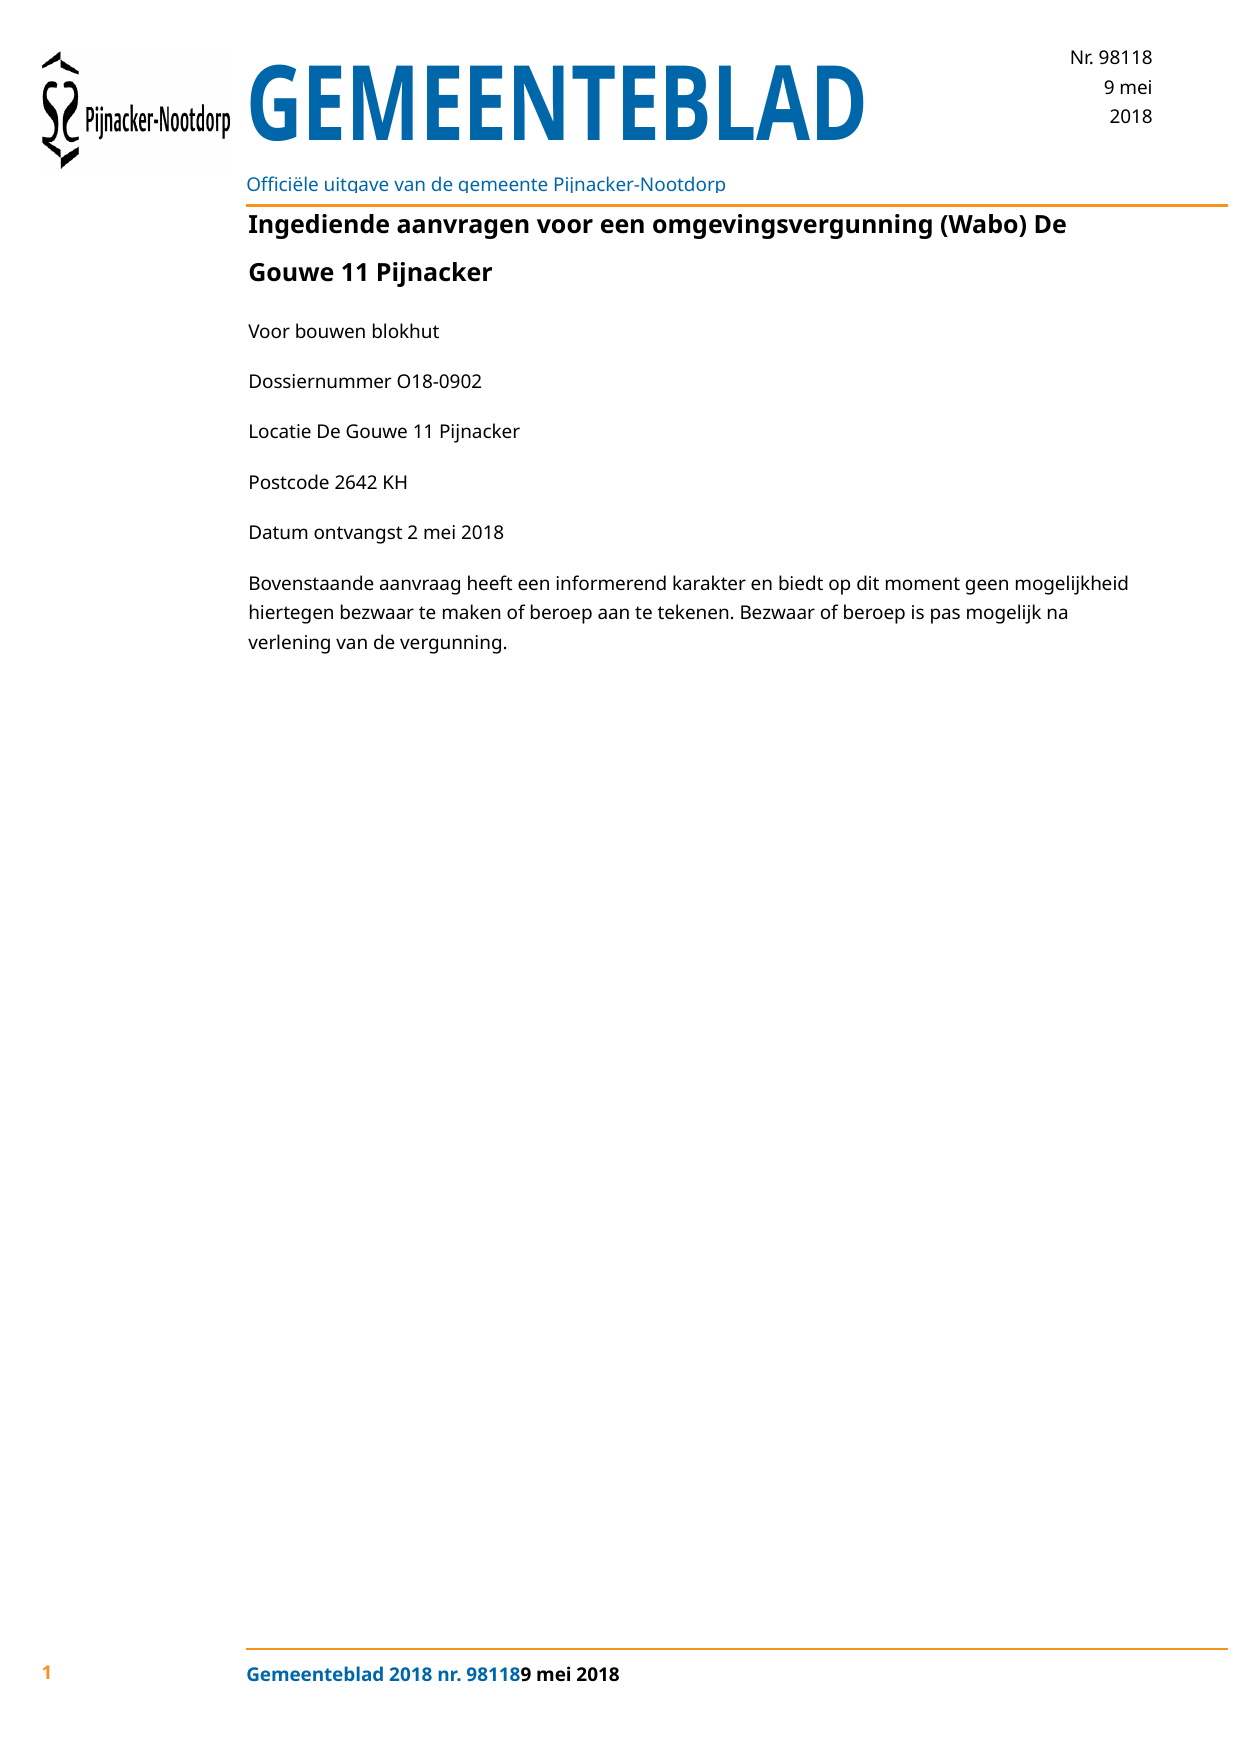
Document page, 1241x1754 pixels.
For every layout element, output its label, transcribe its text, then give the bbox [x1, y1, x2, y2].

text Voor bouwen blokhut [248, 318, 1152, 344]
text Locatie De Gouwe 11 Pijnacker [248, 419, 1152, 444]
picture [41, 47, 231, 172]
text Dossiernummer O18-0902 [248, 368, 1152, 394]
text Ingediende aanvragen voor een omgevingsvergunning (Wabo) De Gouwe 11 Pijnacker [248, 207, 1152, 288]
text Datum ontvangst 2 mei 2018 [248, 519, 1152, 545]
text Postcode 2642 KH [248, 469, 1152, 495]
text Bovenstaande aanvraag heeft een informerend karakter en biedt op dit moment geen mogelijkheid hiertegen bezwaar te maken of beroep aan te tekenen. Bezwaar of beroep is pas mogelijk na verlening van de vergunning. [248, 570, 1152, 655]
